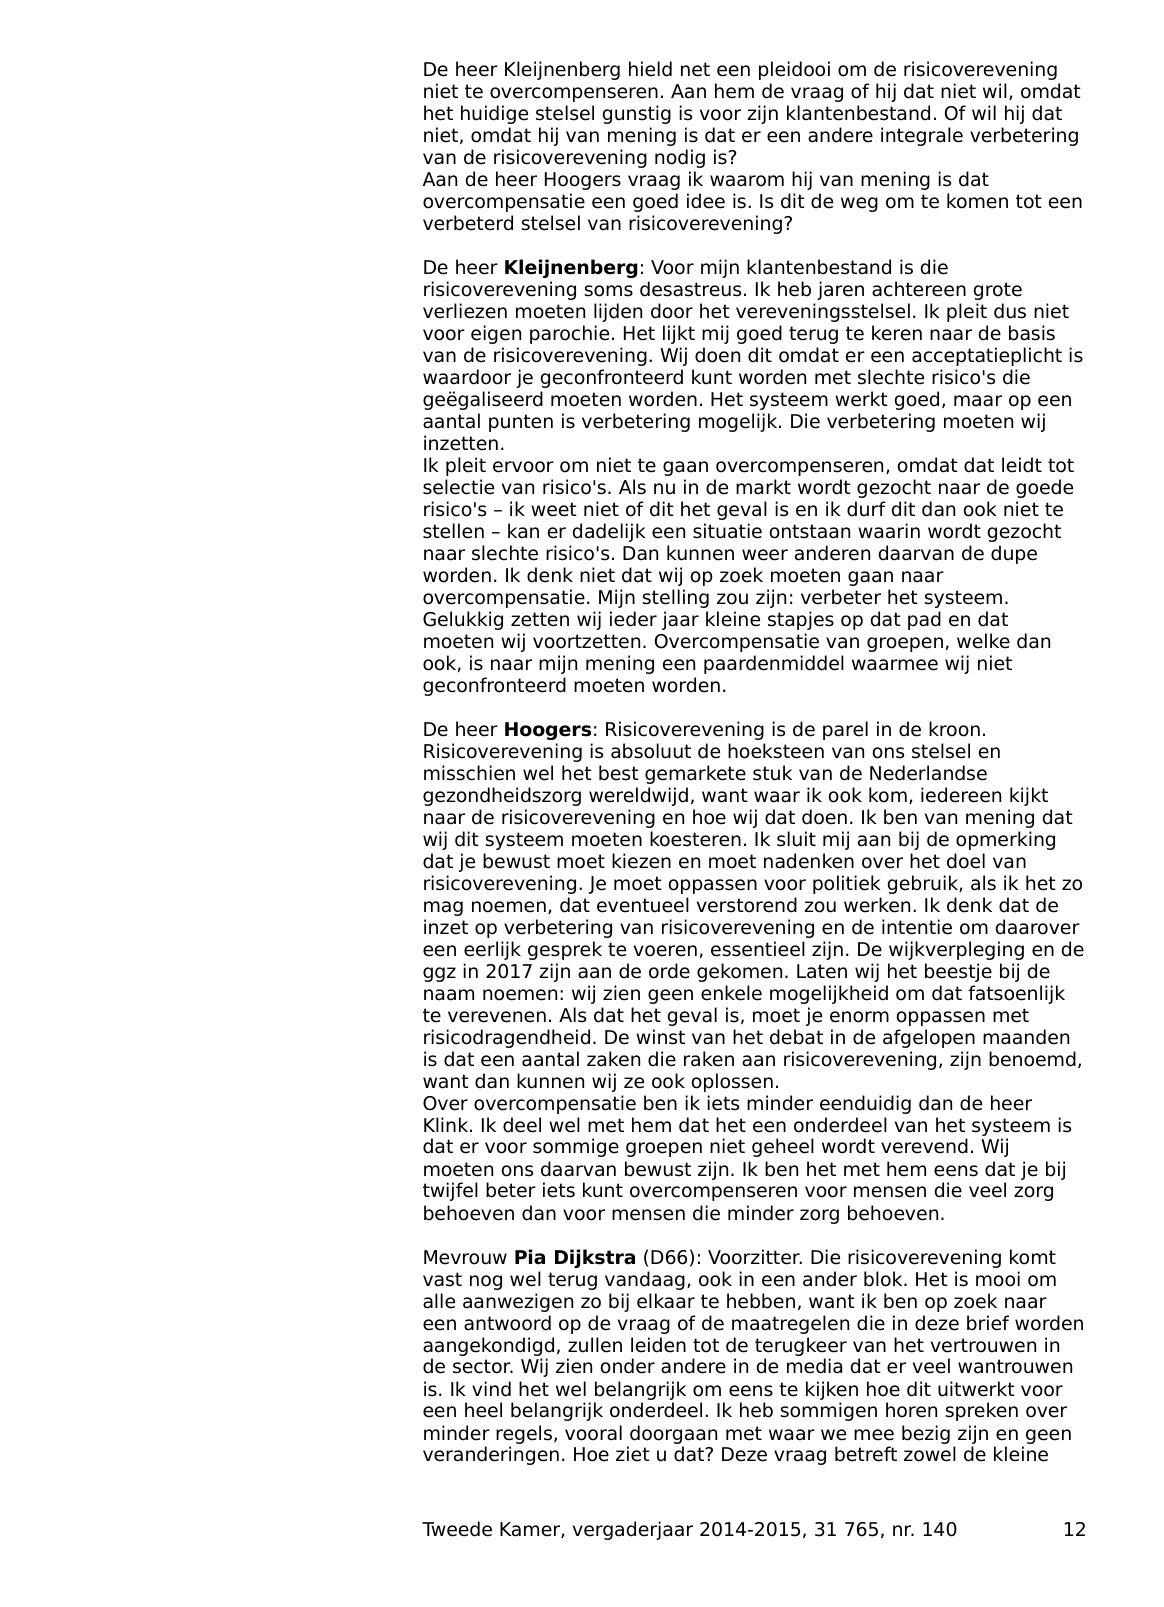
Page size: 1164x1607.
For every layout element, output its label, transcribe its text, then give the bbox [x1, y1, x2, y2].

text Aan de heer Hoogers vraag ik waarom hij van mening is dat overcompensatie een goed idee is. Is dit de weg om te komen tot een verbeterd stelsel van risicoverevening? [422, 169, 1087, 235]
text Mevrouw Pia Dijkstra (D66): Voorzitter. Die risicoverevening komt vast nog wel terug vandaag, ook in een ander blok. Het is mooi om alle aanwezigen zo bij elkaar te hebben, want ik ben op zoek naar een antwoord op de vraag of de maatregelen die in deze brief worden aangekondigd, zullen leiden tot de terugkeer van het vertrouwen in de sector. Wij zien onder andere in de media dat er veel wantrouwen is. Ik vind het wel belangrijk om eens te kijken hoe dit uitwerkt voor een heel belangrijk onderdeel. Ik heb sommigen horen spreken over minder regels, vooral doorgaan met waar we mee bezig zijn en geen veranderingen. Hoe ziet u dat? Deze vraag betreft zowel de kleine [422, 1247, 1087, 1466]
text De heer Hoogers: Risicoverevening is de parel in de kroon. Risicoverevening is absoluut de hoeksteen van ons stelsel en misschien wel het best gemarkete stuk van de Nederlandse gezondheidszorg wereldwijd, want waar ik ook kom, iedereen kijkt naar de risicoverevening en hoe wij dat doen. Ik ben van mening dat wij dit systeem moeten koesteren. Ik sluit mij aan bij de opmerking dat je bewust moet kiezen en moet nadenken over het doel van risicoverevening. Je moet oppassen voor politiek gebruik, als ik het zo mag noemen, dat eventueel verstorend zou werken. Ik denk dat de inzet op verbetering van risicoverevening en de intentie om daarover een eerlijk gesprek te voeren, essentieel zijn. De wijkverpleging en de ggz in 2017 zijn aan de orde gekomen. Laten wij het beestje bij de naam noemen: wij zien geen enkele mogelijkheid om dat fatsoenlijk te verevenen. Als dat het geval is, moet je enorm oppassen met risicodragendheid. De winst van het debat in de afgelopen maanden is dat een aantal zaken die raken aan risicoverevening, zijn benoemd, want dan kunnen wij ze ook oplossen. [422, 719, 1087, 1092]
text Over overcompensatie ben ik iets minder eenduidig dan de heer Klink. Ik deel wel met hem dat het een onderdeel van het systeem is dat er voor sommige groepen niet geheel wordt verevend. Wij moeten ons daarvan bewust zijn. Ik ben het met hem eens dat je bij twijfel beter iets kunt overcompenseren voor mensen die veel zorg behoeven dan voor mensen die minder zorg behoeven. [422, 1092, 1087, 1224]
text De heer Kleijnenberg hield net een pleidooi om de risicoverevening niet te overcompenseren. Aan hem de vraag of hij dat niet wil, omdat het huidige stelsel gunstig is voor zijn klantenbestand. Of wil hij dat niet, omdat hij van mening is dat er een andere integrale verbetering van de risicoverevening nodig is? [422, 59, 1087, 169]
text De heer Kleijnenberg: Voor mijn klantenbestand is die risicoverevening soms desastreus. Ik heb jaren achtereen grote verliezen moeten lijden door het vereveningsstelsel. Ik pleit dus niet voor eigen parochie. Het lijkt mij goed terug te keren naar de basis van de risicoverevening. Wij doen dit omdat er een acceptatieplicht is waardoor je geconfronteerd kunt worden met slechte risico's die geëgaliseerd moeten worden. Het systeem werkt goed, maar op een aantal punten is verbetering mogelijk. Die verbetering moeten wij inzetten. [422, 257, 1087, 455]
text Ik pleit ervoor om niet te gaan overcompenseren, omdat dat leidt tot selectie van risico's. Als nu in de markt wordt gezocht naar de goede risico's – ik weet niet of dit het geval is en ik durf dit dan ook niet te stellen – kan er dadelijk een situatie ontstaan waarin wordt gezocht naar slechte risico's. Dan kunnen weer anderen daarvan de dupe worden. Ik denk niet dat wij op zoek moeten gaan naar overcompensatie. Mijn stelling zou zijn: verbeter het systeem. Gelukkig zetten wij ieder jaar kleine stapjes op dat pad en dat moeten wij voortzetten. Overcompensatie van groepen, welke dan ook, is naar mijn mening een paardenmiddel waarmee wij niet geconfronteerd moeten worden. [422, 455, 1087, 697]
